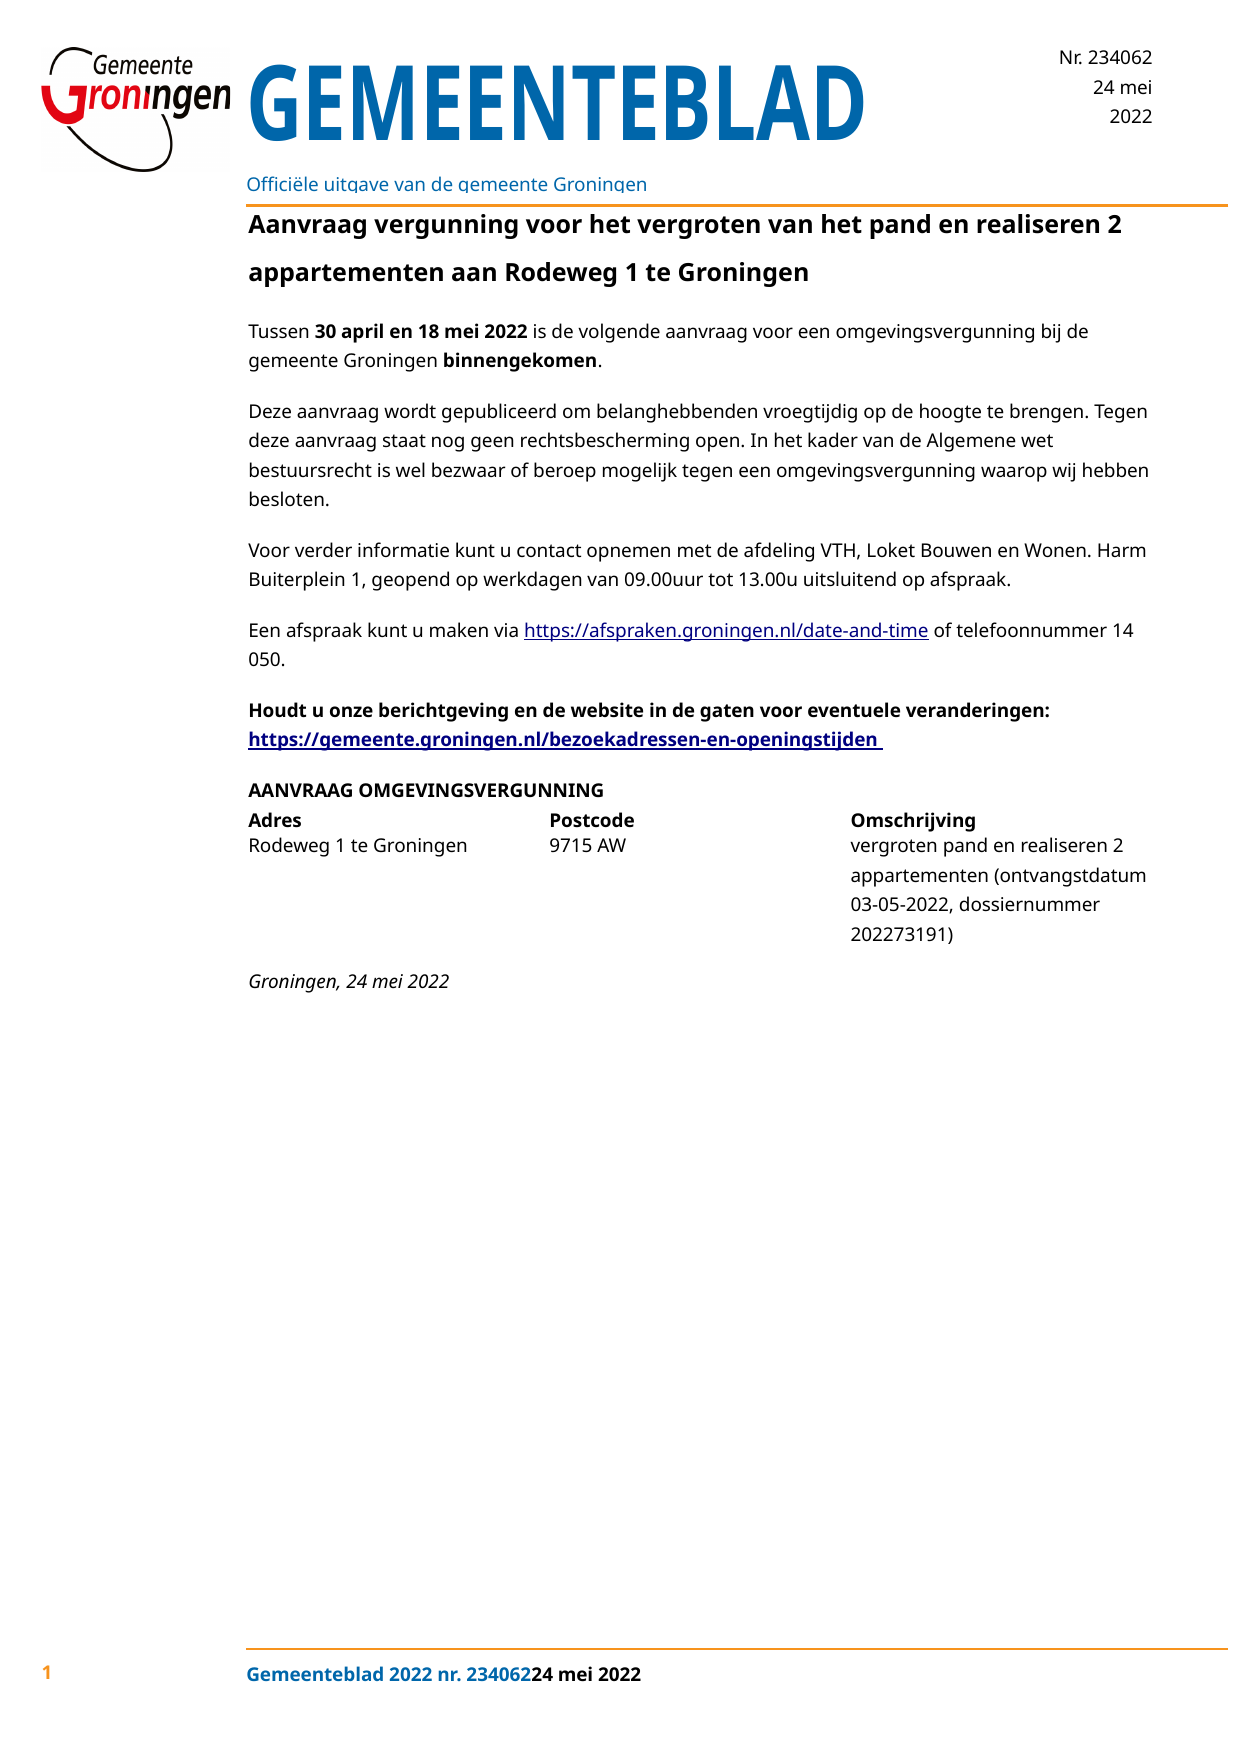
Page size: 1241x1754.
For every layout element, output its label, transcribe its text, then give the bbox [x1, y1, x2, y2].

text Een afspraak kunt u maken via https://afspraken.groningen.nl/date-and-time of telefoonnummer 14 050. [248, 617, 1152, 672]
table_header Adres [248, 807, 549, 832]
text Voor verder informatie kunt u contact opnemen met de afdeling VTH, Loket Bouwen en Wonen. Harm Buiterplein 1, geopend op werkdagen van 09.00uur tot 13.00u uitsluitend op afspraak. [248, 537, 1152, 592]
text AANVRAAG OMGEVINGSVERGUNNING [248, 777, 1152, 803]
table_header Omschrijving [850, 807, 1152, 832]
text Deze aanvraag wordt gepubliceerd om belanghebbenden vroegtijdig op de hoogte te brengen. Tegen deze aanvraag staat nog geen rechtsbescherming open. In het kader van de Algemene wet bestuursrecht is wel bezwaar of beroep mogelijk tegen een omgevingsvergunning waarop wij hebben besloten. [248, 398, 1152, 512]
text Aanvraag vergunning voor het vergroten van het pand en realiseren 2 appartementen aan Rodeweg 1 te Groningen [248, 207, 1152, 288]
picture [41, 47, 231, 172]
text Houdt u onze berichtgeving en de website in de gaten voor eventuele veranderingen: https://gemeente.groningen.nl/bezoekadressen-en-openingstijden [248, 697, 1152, 752]
text Tussen 30 april en 18 mei 2022 is de volgende aanvraag voor een omgevingsvergunning bij de gemeente Groningen binnengekomen. [248, 318, 1152, 373]
table_cell Rodeweg 1 te Groningen [248, 833, 549, 947]
text Groningen, 24 mei 2022 [248, 968, 1152, 994]
table_header Postcode [549, 807, 850, 832]
table_cell 9715 AW [549, 833, 850, 947]
table_cell vergroten pand en realiseren 2 appartementen (ontvangstdatum 03-05-2022, dossiernummer 202273191) [850, 833, 1152, 947]
